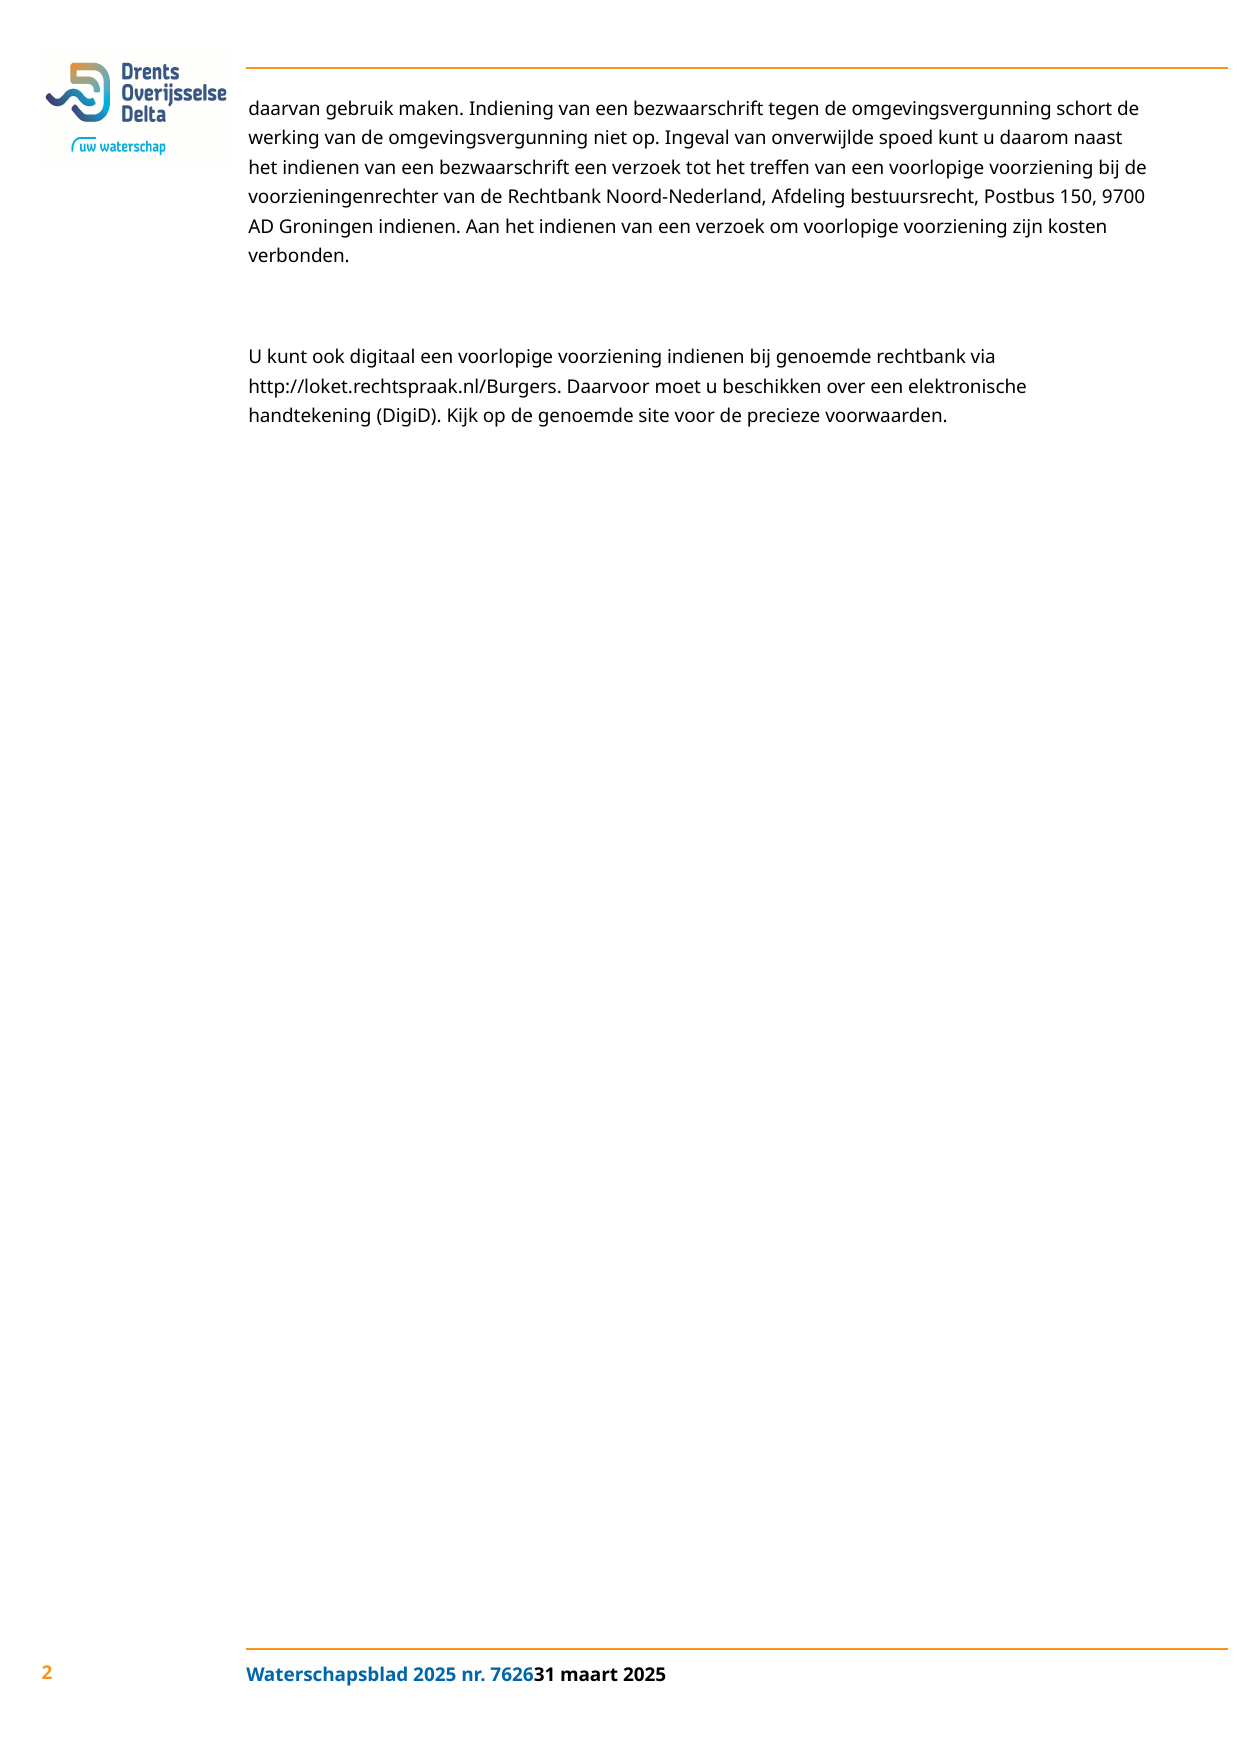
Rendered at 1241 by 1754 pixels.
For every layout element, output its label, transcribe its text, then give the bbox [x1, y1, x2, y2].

text daarvan gebruik maken. Indiening van een bezwaarschrift tegen de omgevingsvergunning schort de werking van de omgevingsvergunning niet op. Ingeval van onverwijlde spoed kunt u daarom naast het indienen van een bezwaarschrift een verzoek tot het treffen van een voorlopige voorziening bij de voorzieningenrechter van de Rechtbank Noord-Nederland, Afdeling bestuursrecht, Postbus 150, 9700 AD Groningen indienen. Aan het indienen van een verzoek om voorlopige voorziening zijn kosten verbonden. [248, 95, 1152, 268]
text U kunt ook digitaal een voorlopige voorziening indienen bij genoemde rechtbank via http://loket.rechtspraak.nl/Burgers. Daarvoor moet u beschikken over een elektronische handtekening (DigiD). Kijk op de genoemde site voor de precieze voorwaarden. [248, 343, 1152, 428]
picture [41, 47, 231, 172]
